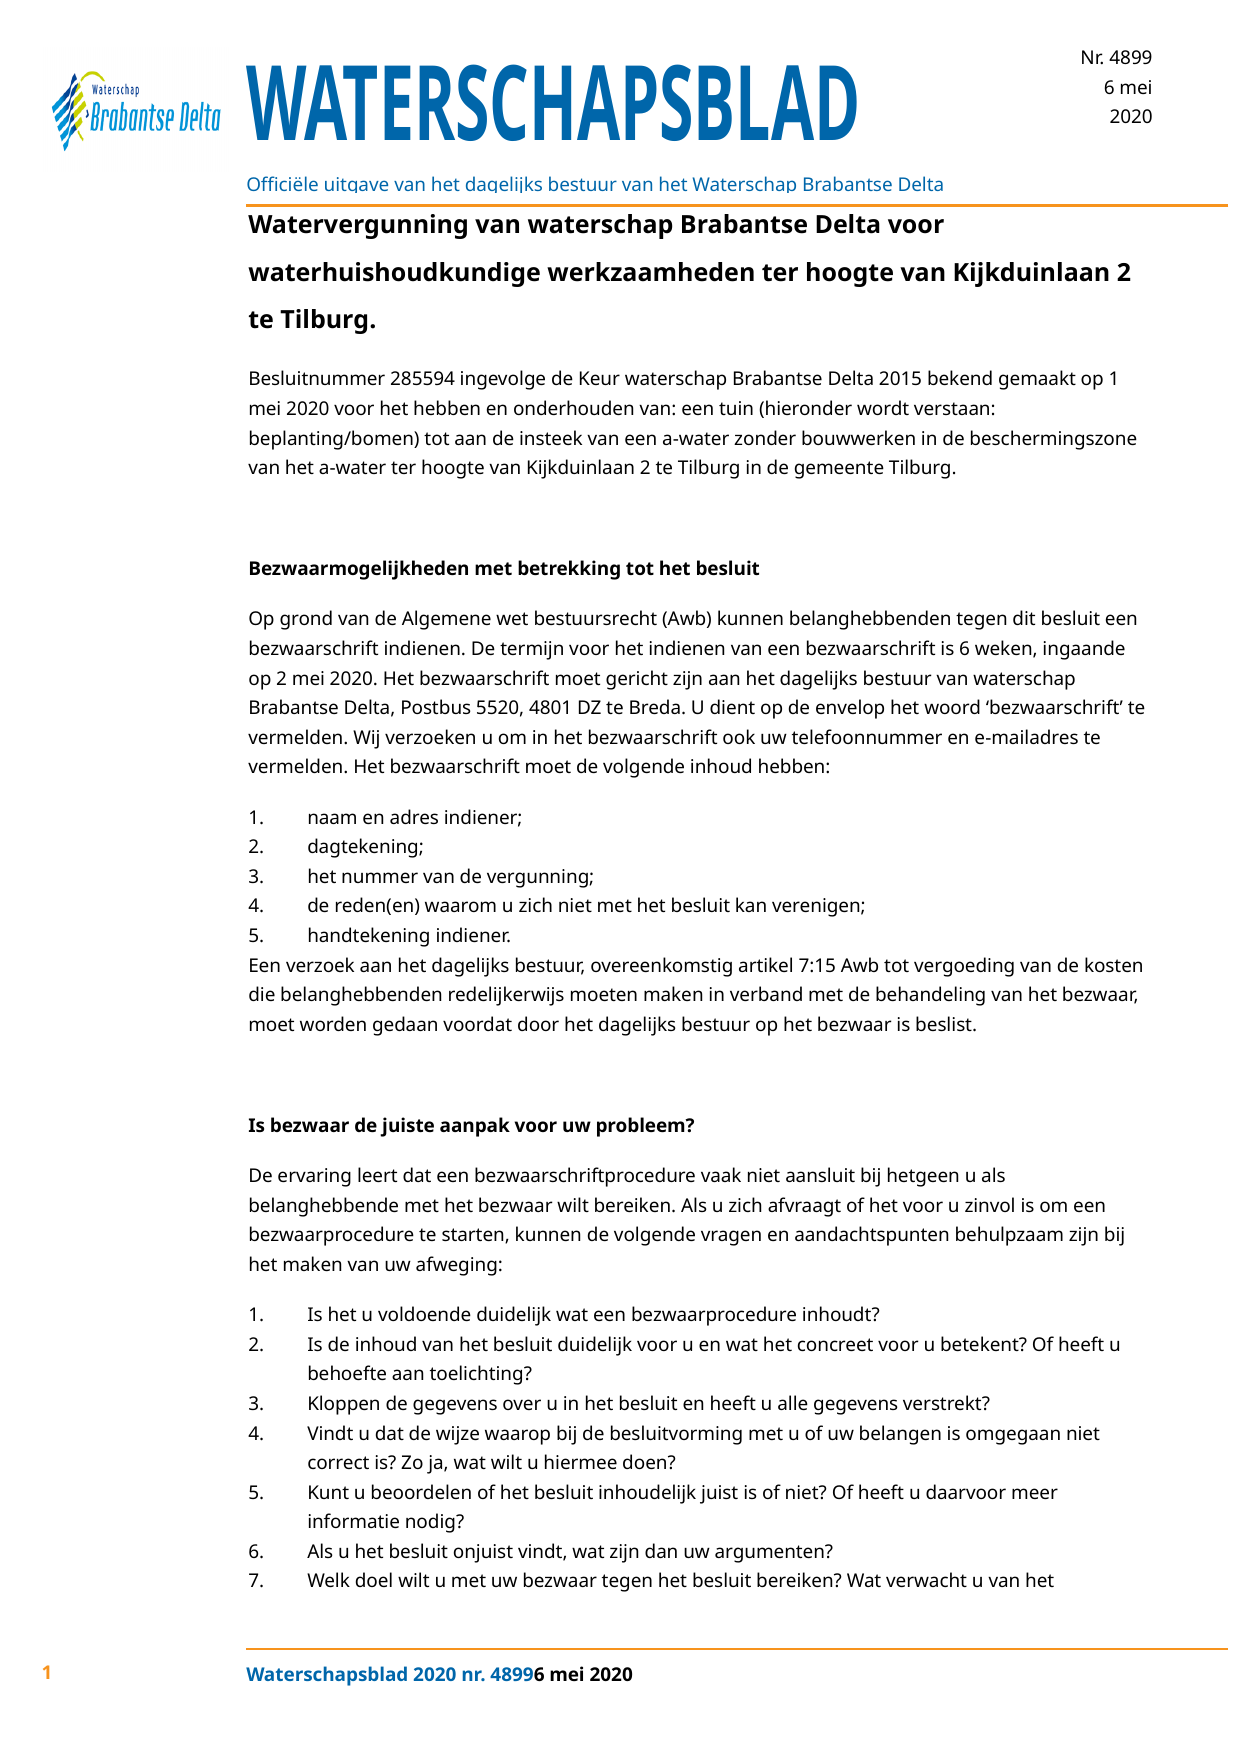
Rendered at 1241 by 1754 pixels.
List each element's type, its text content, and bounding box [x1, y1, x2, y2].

text Bezwaarmogelijkheden met betrekking tot het besluit [248, 555, 1152, 581]
text Op grond van de Algemene wet bestuursrecht (Awb) kunnen belanghebbenden tegen dit besluit een bezwaarschrift indienen. De termijn voor het indienen van een bezwaarschrift is 6 weken, ingaande op 2 mei 2020. Het bezwaarschrift moet gericht zijn aan het dagelijks bestuur van waterschap Brabantse Delta, Postbus 5520, 4801 DZ te Breda. U dient op de envelop het woord ‘bezwaarschrift’ te vermelden. Wij verzoeken u om in het bezwaarschrift ook uw telefoonnummer en e‑mailadres te vermelden. Het bezwaarschrift moet de volgende inhoud hebben: [248, 606, 1152, 779]
text Een verzoek aan het dagelijks bestuur, overeenkomstig artikel 7:15 Awb tot vergoeding van de kosten die belanghebbenden redelijkerwijs moeten maken in verband met de behandeling van het bezwaar, moet worden gedaan voordat door het dagelijks bestuur op het bezwaar is beslist. [248, 952, 1152, 1037]
list Vindt u dat de wijze waarop bij de besluitvorming met u of uw belangen is omgegaan niet correct is? Zo ja, wat wilt u hiermee doen? [248, 1420, 1152, 1475]
list Kloppen de gegevens over u in het besluit en heeft u alle gegevens verstrekt? [248, 1390, 1152, 1416]
picture [41, 47, 231, 172]
text De ervaring leert dat een bezwaarschriftprocedure vaak niet aansluit bij hetgeen u als belanghebbende met het bezwaar wilt bereiken. Als u zich afvraagt of het voor u zinvol is om een bezwaarprocedure te starten, kunnen de volgende vragen en aandachtspunten behulpzaam zijn bij het maken van uw afweging: [248, 1162, 1152, 1277]
list Is de inhoud van het besluit duidelijk voor u en wat het concreet voor u betekent? Of heeft u behoefte aan toelichting? [248, 1331, 1152, 1386]
list Als u het besluit onjuist vindt, wat zijn dan uw argumenten? [248, 1538, 1152, 1564]
text Besluitnummer 285594 ingevolge de Keur waterschap Brabantse Delta 2015 bekend gemaakt op 1 mei 2020 voor het hebben en onderhouden van: een tuin (hieronder wordt verstaan: beplanting/bomen) tot aan de insteek van een a-water zonder bouwwerken in de beschermingszone van het a-water ter hoogte van Kijkduinlaan 2 te Tilburg in de gemeente Tilburg. [248, 366, 1152, 480]
list Is het u voldoende duidelijk wat een bezwaarprocedure inhoudt? [248, 1301, 1152, 1327]
list Welk doel wilt u met uw bezwaar tegen het besluit bereiken? Wat verwacht u van het [248, 1568, 1152, 1593]
text Is bezwaar de juiste aanpak voor uw probleem? [248, 1112, 1152, 1137]
list de reden(en) waarom u zich niet met het besluit kan verenigen; [248, 893, 1152, 918]
list het nummer van de vergunning; [248, 863, 1152, 889]
list Kunt u beoordelen of het besluit inhoudelijk juist is of niet? Of heeft u daarvoor meer informatie nodig? [248, 1479, 1152, 1534]
list dagtekening; [248, 833, 1152, 859]
text Watervergunning van waterschap Brabantse Delta voor waterhuishoudkundige werkzaamheden ter hoogte van Kijkduinlaan 2 te Tilburg. [248, 207, 1152, 336]
list naam en adres indiener; [248, 804, 1152, 829]
list handtekening indiener. [248, 922, 1152, 948]
